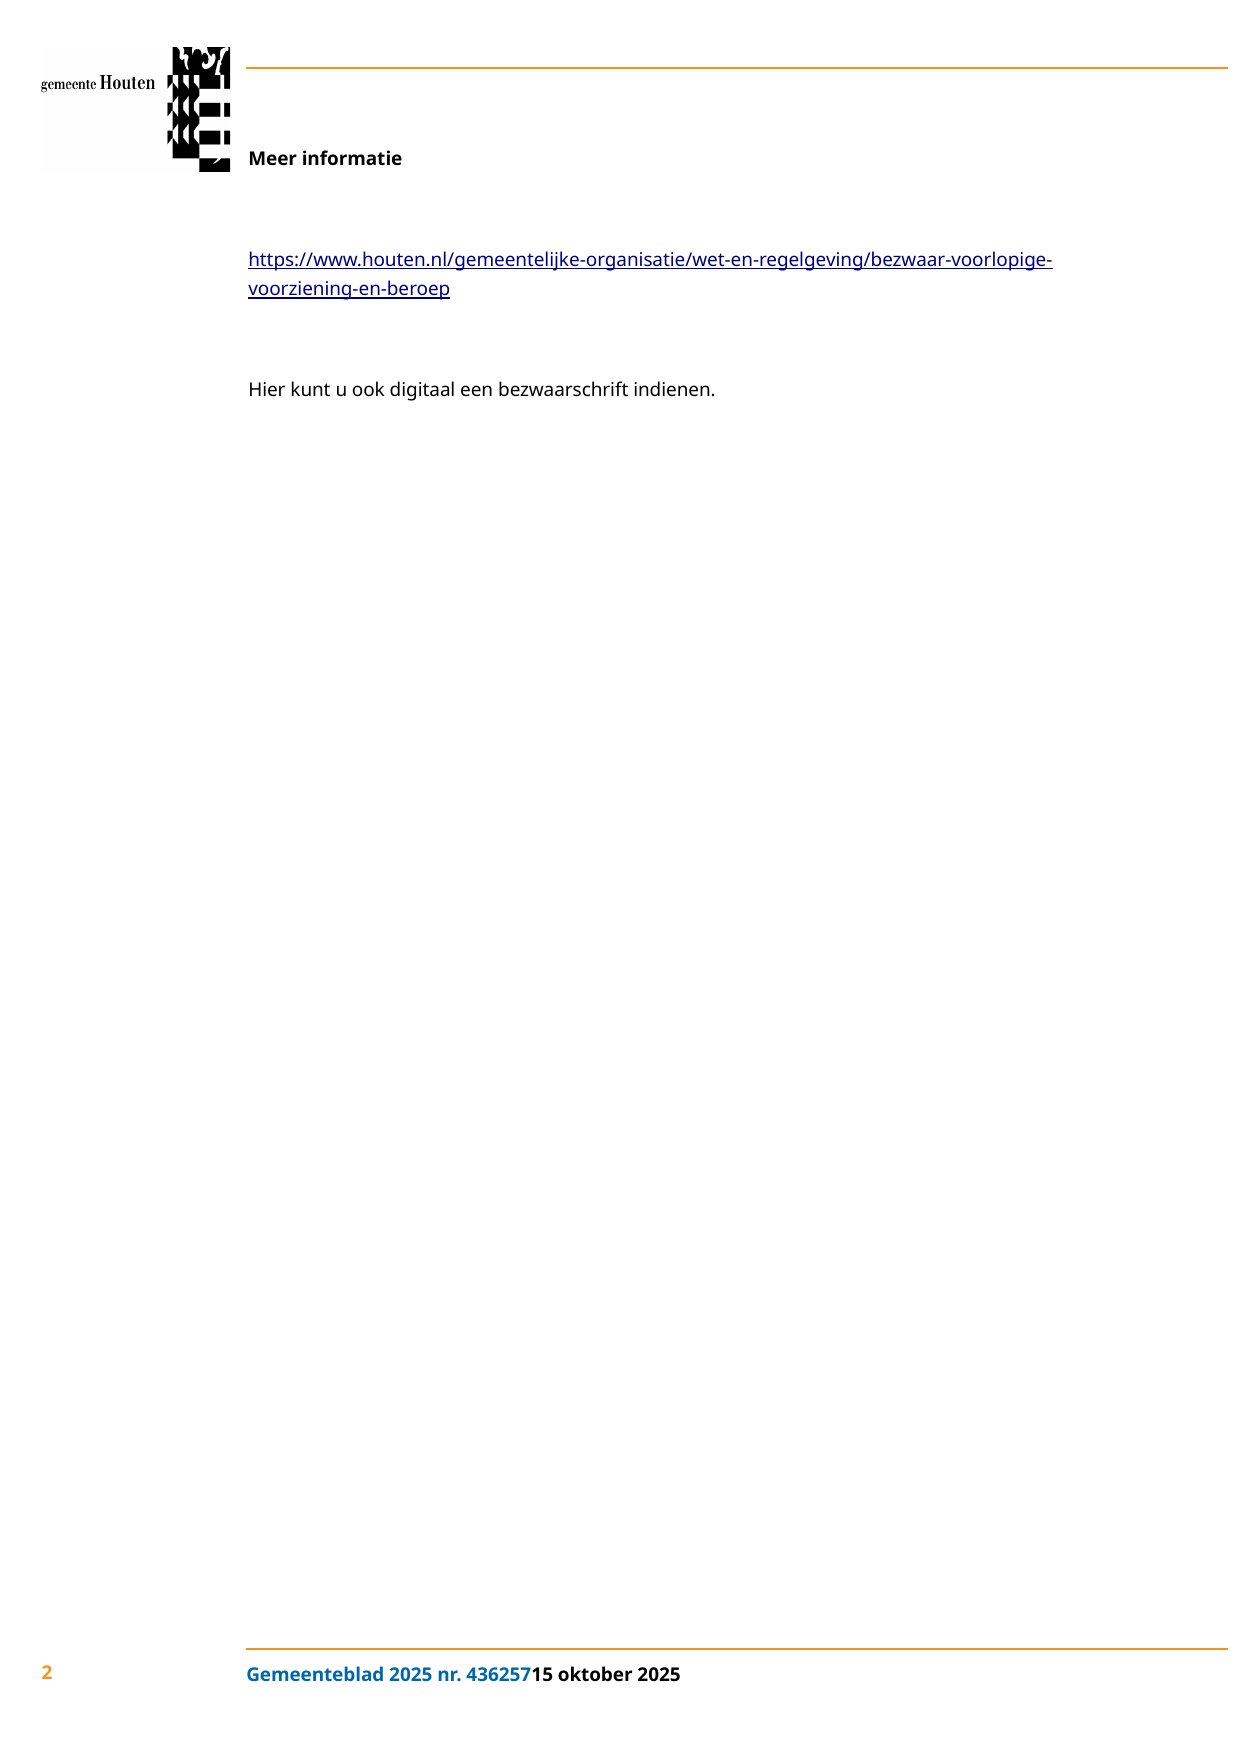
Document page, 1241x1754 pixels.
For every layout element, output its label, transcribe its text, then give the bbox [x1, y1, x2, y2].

text https://www.houten.nl/gemeentelijke-organisatie/wet-en-regelgeving/bezwaar-voorlopige-voorziening-en-beroep [248, 246, 1152, 301]
picture [41, 47, 231, 172]
text Meer informatie [248, 145, 1152, 171]
text Hier kunt u ook digitaal een bezwaarschrift indienen. [248, 376, 1152, 402]
